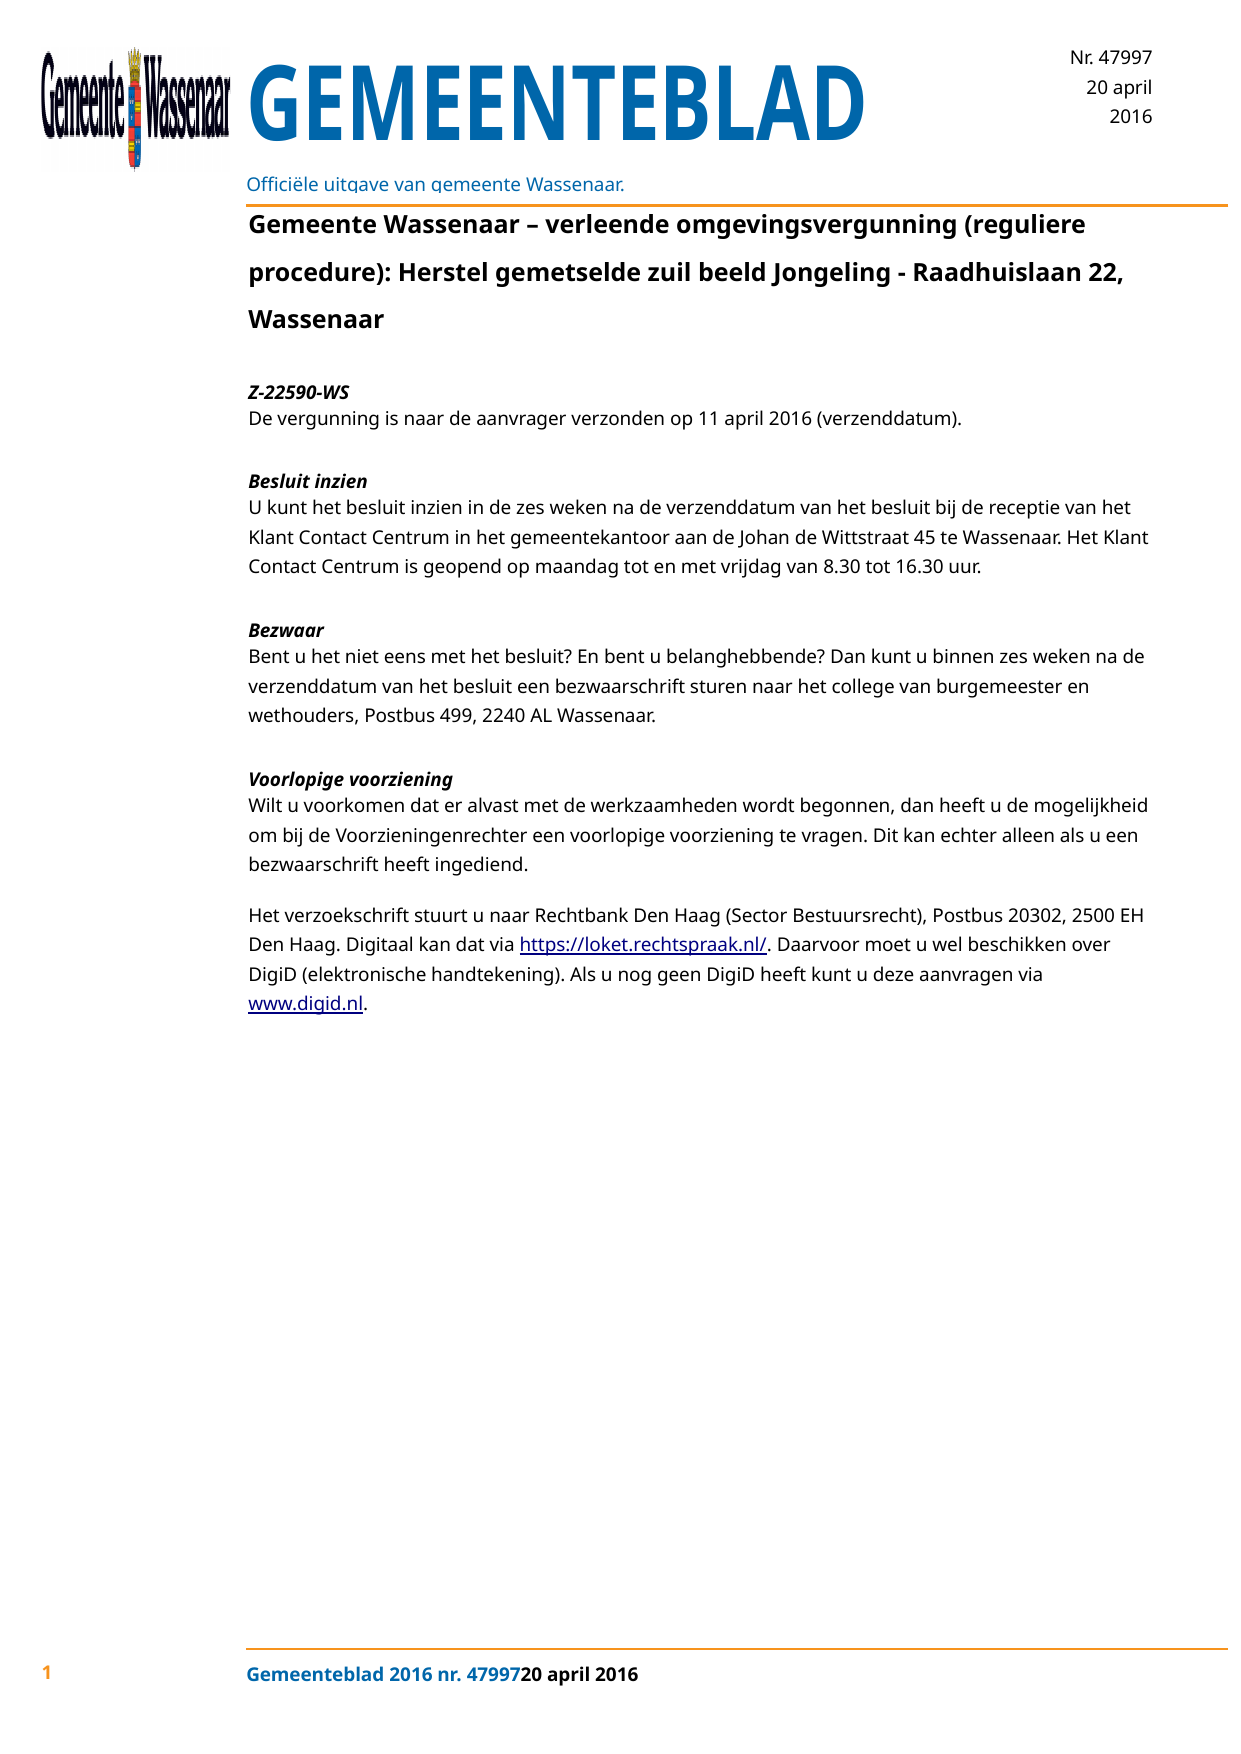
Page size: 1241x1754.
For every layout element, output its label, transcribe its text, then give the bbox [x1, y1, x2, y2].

text Voorlopige voorziening [248, 766, 1152, 792]
text Besluit inzien [248, 469, 1152, 494]
text Bezwaar [248, 618, 1152, 643]
text Gemeente Wassenaar – verleende omgevingsvergunning (reguliere procedure): Herstel gemetselde zuil beeld Jongeling - Raadhuislaan 22, Wassenaar [248, 207, 1152, 336]
text Wilt u voorkomen dat er alvast met de werkzaamheden wordt begonnen, dan heeft u de mogelijkheid om bij de Voorzieningenrechter een voorlopige voorziening te vragen. Dit kan echter alleen als u een bezwaarschrift heeft ingediend. [248, 792, 1152, 877]
text Z-22590-WS [248, 379, 1152, 405]
picture [41, 47, 231, 172]
text U kunt het besluit inzien in de zes weken na de verzenddatum van het besluit bij de receptie van het Klant Contact Centrum in het gemeentekantoor aan de Johan de Wittstraat 45 te Wassenaar. Het Klant Contact Centrum is geopend op maandag tot en met vrijdag van 8.30 tot 16.30 uur. [248, 494, 1152, 579]
text Bent u het niet eens met het besluit? En bent u belanghebbende? Dan kunt u binnen zes weken na de verzenddatum van het besluit een bezwaarschrift sturen naar het college van burgemeester en wethouders, Postbus 499, 2240 AL Wassenaar. [248, 643, 1152, 728]
text Het verzoekschrift stuurt u naar Rechtbank Den Haag (Sector Bestuursrecht), Postbus 20302, 2500 EH Den Haag. Digitaal kan dat via https://loket.rechtspraak.nl/. Daarvoor moet u wel beschikken over DigiD (elektronische handtekening). Als u nog geen DigiD heeft kunt u deze aanvragen via www.digid.nl. [248, 902, 1152, 1016]
text De vergunning is naar de aanvrager verzonden op 11 april 2016 (verzenddatum). [248, 405, 1152, 431]
